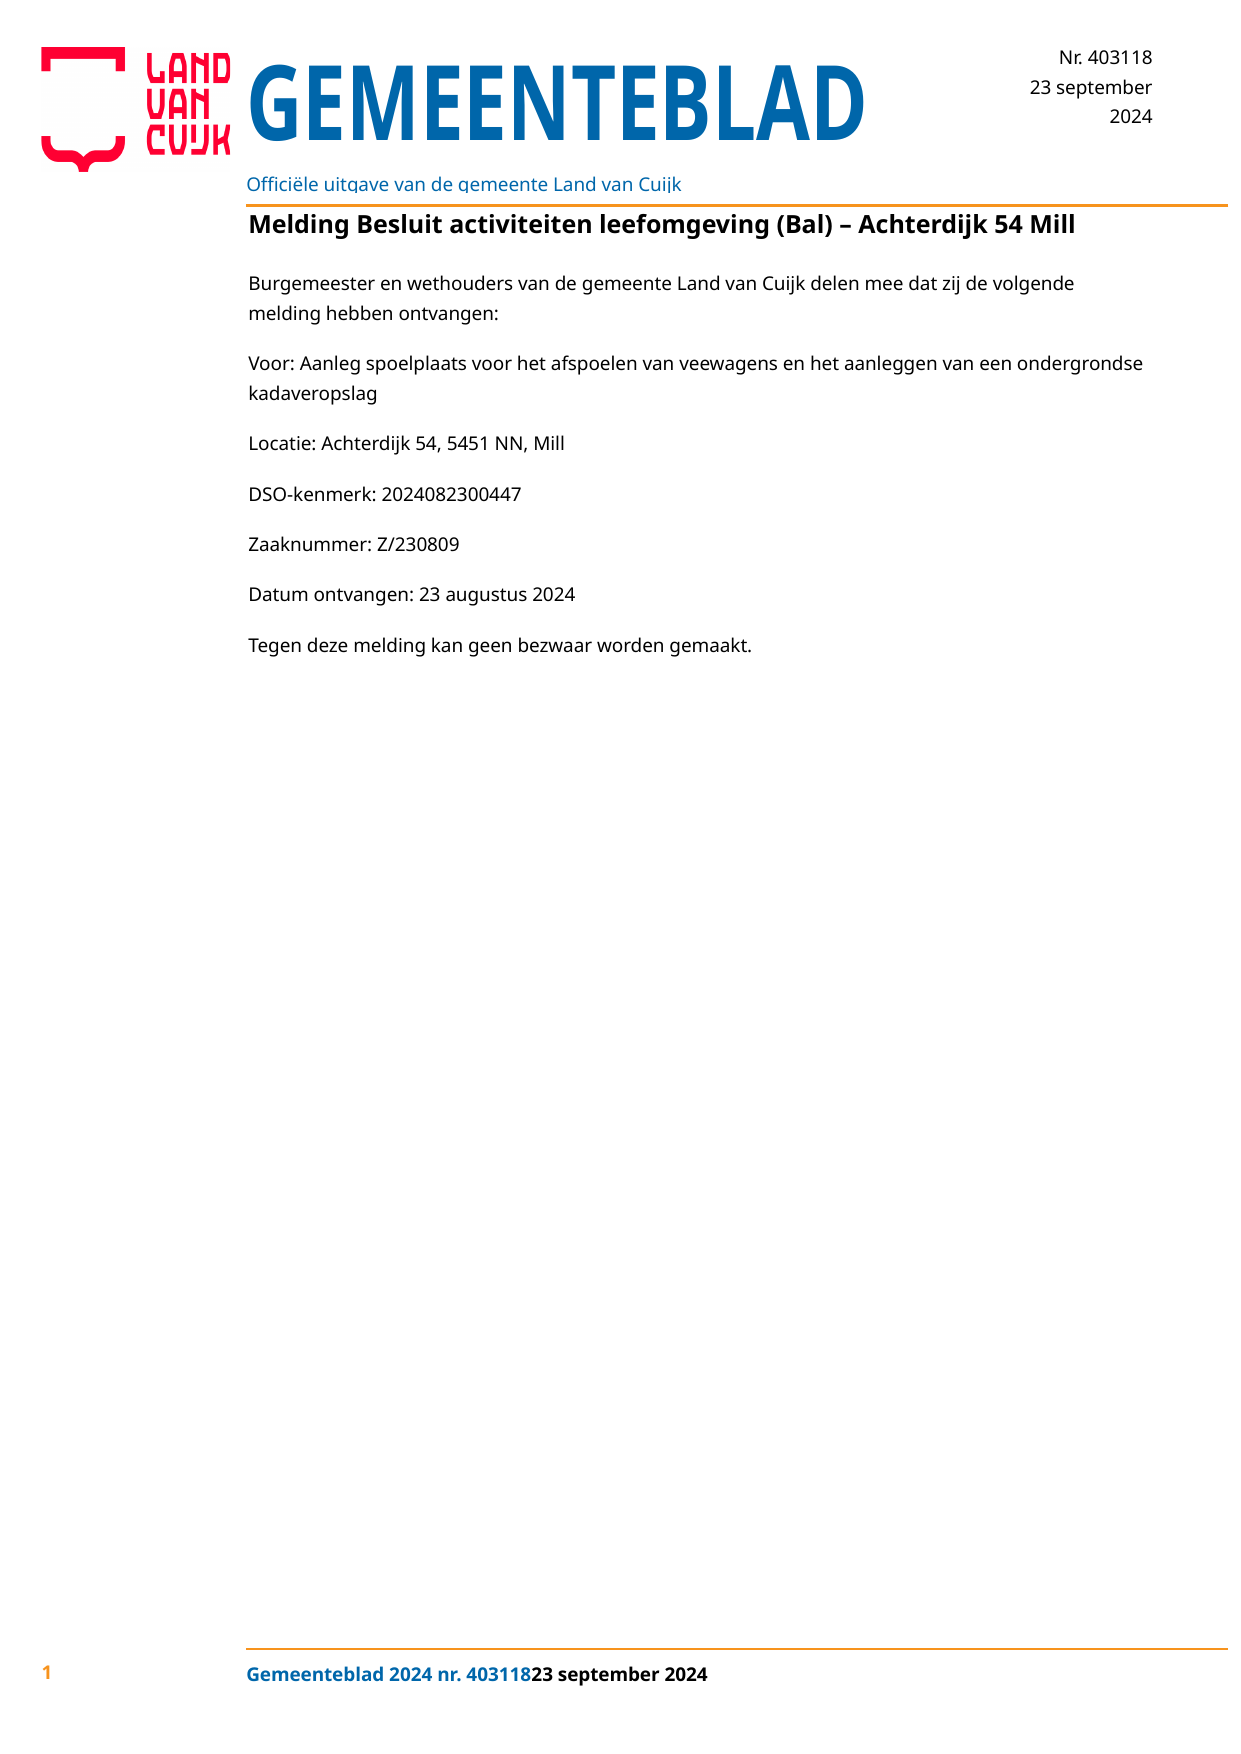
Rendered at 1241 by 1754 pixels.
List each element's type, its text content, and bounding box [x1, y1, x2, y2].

text Datum ontvangen: 23 augustus 2024 [248, 582, 1152, 607]
text Voor: Aanleg spoelplaats voor het afspoelen van veewagens en het aanleggen van een ondergrondse kadaveropslag [248, 350, 1152, 406]
text Locatie: Achterdijk 54, 5451 NN, Mill [248, 430, 1152, 456]
text Zaaknummer: Z/230809 [248, 531, 1152, 557]
text DSO-kenmerk: 2024082300447 [248, 481, 1152, 506]
text Tegen deze melding kan geen bezwaar worden gemaakt. [248, 632, 1152, 658]
picture [41, 47, 231, 172]
text Burgemeester en wethouders van de gemeente Land van Cuijk delen mee dat zij de volgende melding hebben ontvangen: [248, 270, 1152, 326]
text Melding Besluit activiteiten leefomgeving (Bal) – Achterdijk 54 Mill [248, 207, 1152, 241]
